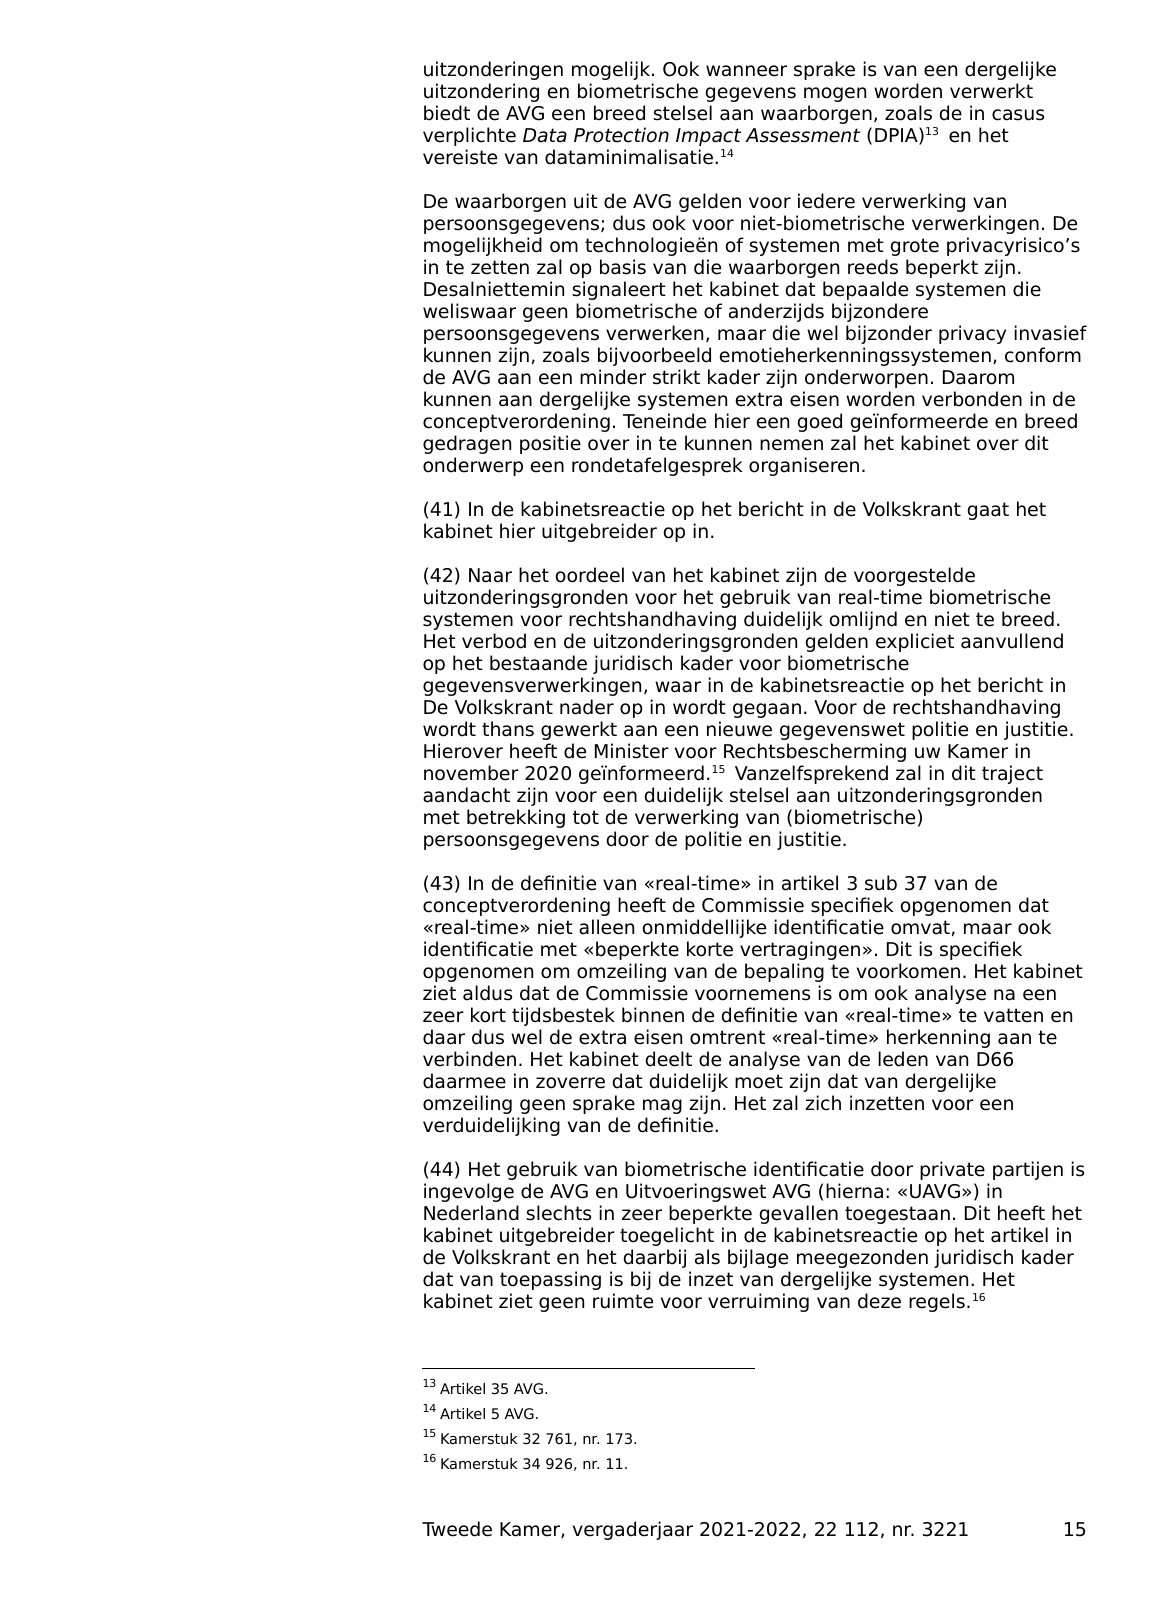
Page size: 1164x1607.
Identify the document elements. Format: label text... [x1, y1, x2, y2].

text Artikel 5 AVG. [422, 1402, 1087, 1424]
text Artikel 35 AVG. [422, 1377, 1087, 1399]
text (41) In de kabinetsreactie op het bericht in de Volkskrant gaat het kabinet hier uitgebreider op in. [422, 499, 1087, 543]
text uitzonderingen mogelijk. Ook wanneer sprake is van een dergelijke uitzondering en biometrische gegevens mogen worden verwerkt biedt de AVG een breed stelsel aan waarborgen, zoals de in casus verplichte Data Protection Impact Assessment (DPIA) en het vereiste van dataminimalisatie. [422, 59, 1087, 169]
text De waarborgen uit de AVG gelden voor iedere verwerking van persoonsgegevens; dus ook voor niet-biometrische verwerkingen. De mogelijkheid om technologieën of systemen met grote privacyrisico’s in te zetten zal op basis van die waarborgen reeds beperkt zijn. Desalniettemin signaleert het kabinet dat bepaalde systemen die weliswaar geen biometrische of anderzijds bijzondere persoonsgegevens verwerken, maar die wel bijzonder privacy invasief kunnen zijn, zoals bijvoorbeeld emotieherkenningssystemen, conform de AVG aan een minder strikt kader zijn onderworpen. Daarom kunnen aan dergelijke systemen extra eisen worden verbonden in de conceptverordening. Teneinde hier een goed geïnformeerde en breed gedragen positie over in te kunnen nemen zal het kabinet over dit onderwerp een rondetafelgesprek organiseren. [422, 191, 1087, 477]
text Kamerstuk 32 761, nr. 173. [422, 1427, 1087, 1449]
text Kamerstuk 34 926, nr. 11. [422, 1452, 1087, 1474]
text (44) Het gebruik van biometrische identificatie door private partijen is ingevolge de AVG en Uitvoeringswet AVG (hierna: «UAVG») in Nederland slechts in zeer beperkte gevallen toegestaan. Dit heeft het kabinet uitgebreider toegelicht in de kabinetsreactie op het artikel in de Volkskrant en het daarbij als bijlage meegezonden juridisch kader dat van toepassing is bij de inzet van dergelijke systemen. Het kabinet ziet geen ruimte voor verruiming van deze regels. [422, 1159, 1087, 1313]
text (42) Naar het oordeel van het kabinet zijn de voorgestelde uitzonderingsgronden voor het gebruik van real-time biometrische systemen voor rechtshandhaving duidelijk omlijnd en niet te breed. Het verbod en de uitzonderingsgronden gelden expliciet aanvullend op het bestaande juridisch kader voor biometrische gegevensverwerkingen, waar in de kabinetsreactie op het bericht in De Volkskrant nader op in wordt gegaan. Voor de rechtshandhaving wordt thans gewerkt aan een nieuwe gegevenswet politie en justitie. Hierover heeft de Minister voor Rechtsbescherming uw Kamer in november 2020 geïnformeerd. Vanzelfsprekend zal in dit traject aandacht zijn voor een duidelijk stelsel aan uitzonderingsgronden met betrekking tot de verwerking van (biometrische) persoonsgegevens door de politie en justitie. [422, 565, 1087, 851]
text (43) In de definitie van «real-time» in artikel 3 sub 37 van de conceptverordening heeft de Commissie specifiek opgenomen dat «real-time» niet alleen onmiddellijke identificatie omvat, maar ook identificatie met «beperkte korte vertragingen». Dit is specifiek opgenomen om omzeiling van de bepaling te voorkomen. Het kabinet ziet aldus dat de Commissie voornemens is om ook analyse na een zeer kort tijdsbestek binnen de definitie van «real-time» te vatten en daar dus wel de extra eisen omtrent «real-time» herkenning aan te verbinden. Het kabinet deelt de analyse van de leden van D66 daarmee in zoverre dat duidelijk moet zijn dat van dergelijke omzeiling geen sprake mag zijn. Het zal zich inzetten voor een verduidelijking van de definitie. [422, 873, 1087, 1137]
